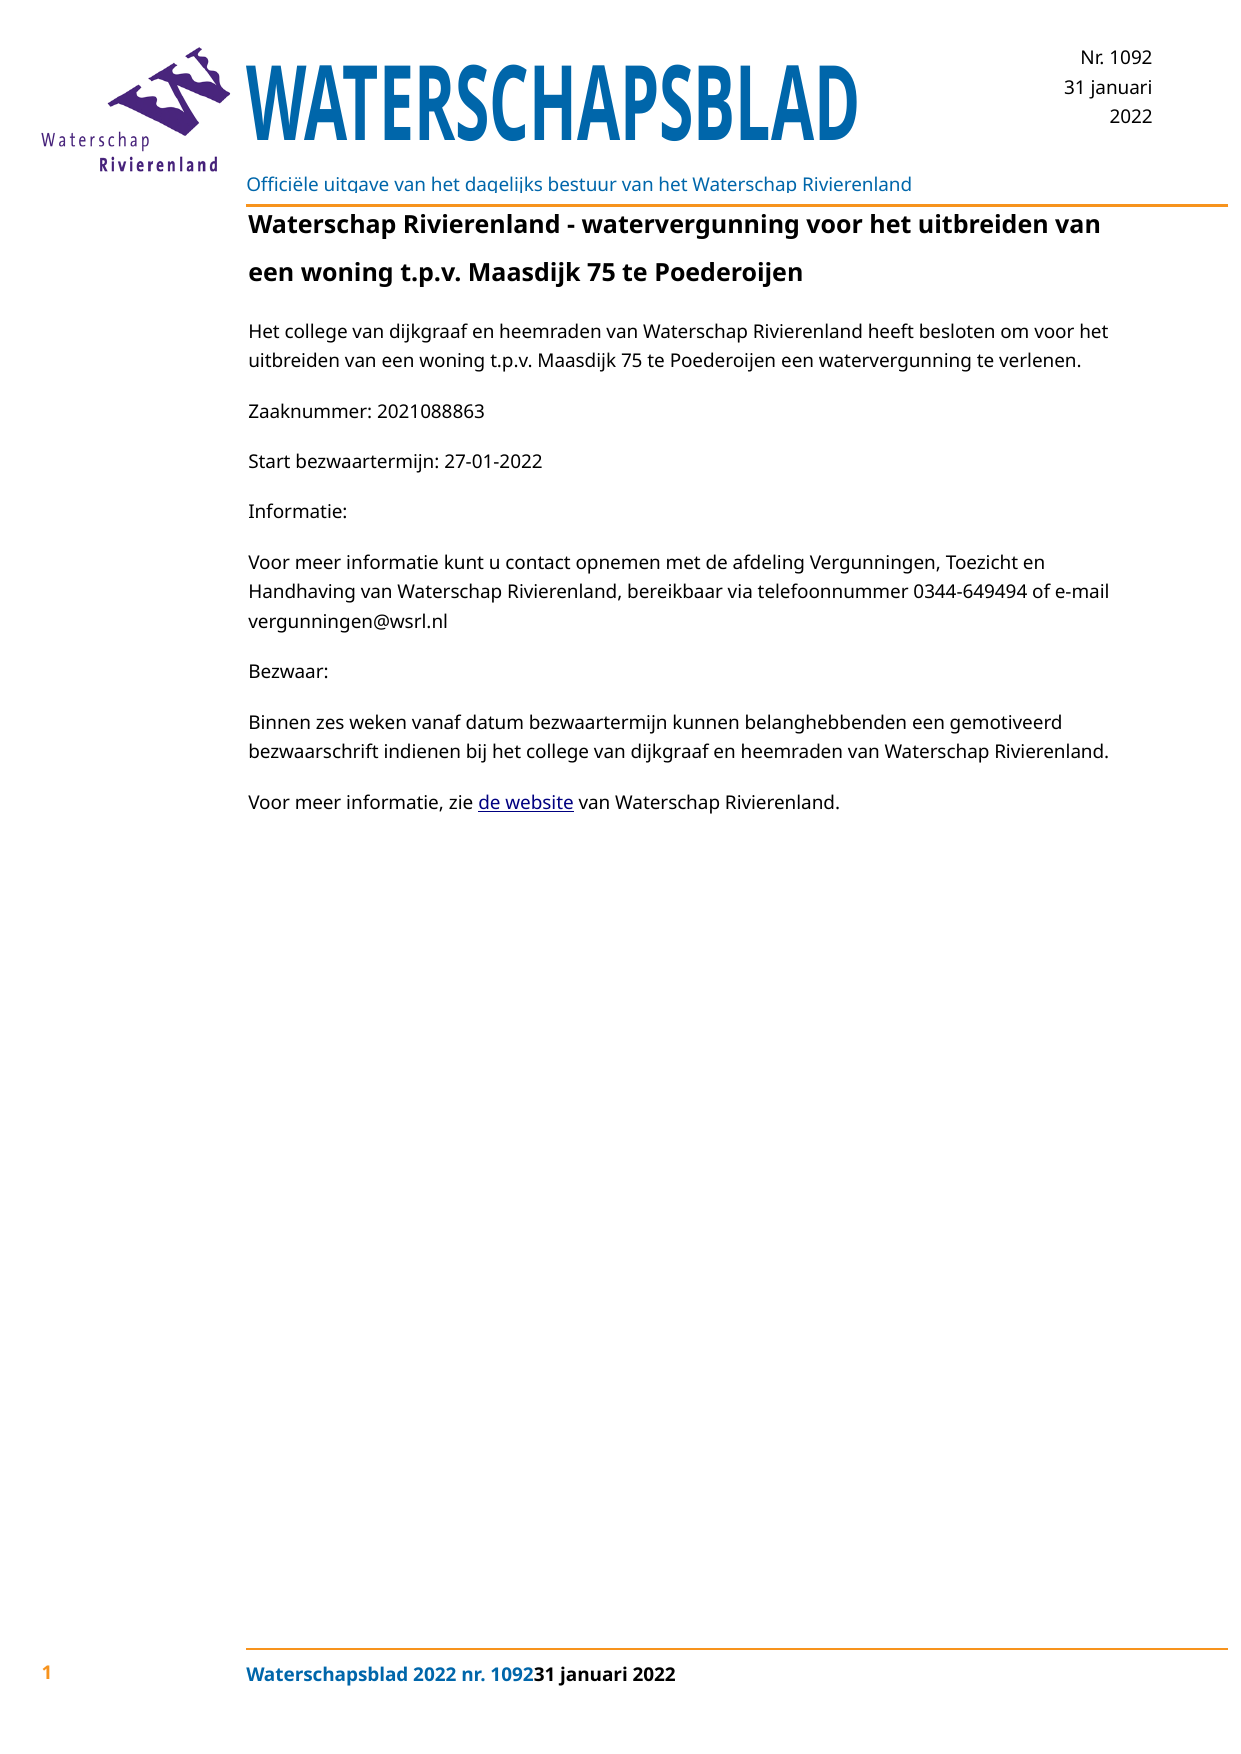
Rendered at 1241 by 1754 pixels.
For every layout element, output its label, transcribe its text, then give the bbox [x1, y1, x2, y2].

text Informatie: [248, 499, 1152, 524]
text Start bezwaartermijn: 27-01-2022 [248, 448, 1152, 474]
picture [41, 47, 231, 172]
text Waterschap Rivierenland - watervergunning voor het uitbreiden van een woning t.p.v. Maasdijk 75 te Poederoijen [248, 207, 1152, 288]
text Voor meer informatie, zie de website van Waterschap Rivierenland. [248, 789, 1152, 815]
text Het college van dijkgraaf en heemraden van Waterschap Rivierenland heeft besloten om voor het uitbreiden van een woning t.p.v. Maasdijk 75 te Poederoijen een watervergunning te verlenen. [248, 318, 1152, 373]
text Zaaknummer: 2021088863 [248, 398, 1152, 424]
text Binnen zes weken vanaf datum bezwaartermijn kunnen belanghebbenden een gemotiveerd bezwaarschrift indienen bij het college van dijkgraaf en heemraden van Waterschap Rivierenland. [248, 709, 1152, 764]
text Voor meer informatie kunt u contact opnemen met de afdeling Vergunningen, Toezicht en Handhaving van Waterschap Rivierenland, bereikbaar via telefoonnummer 0344-649494 of e-mail vergunningen@wsrl.nl [248, 549, 1152, 634]
text Bezwaar: [248, 659, 1152, 684]
